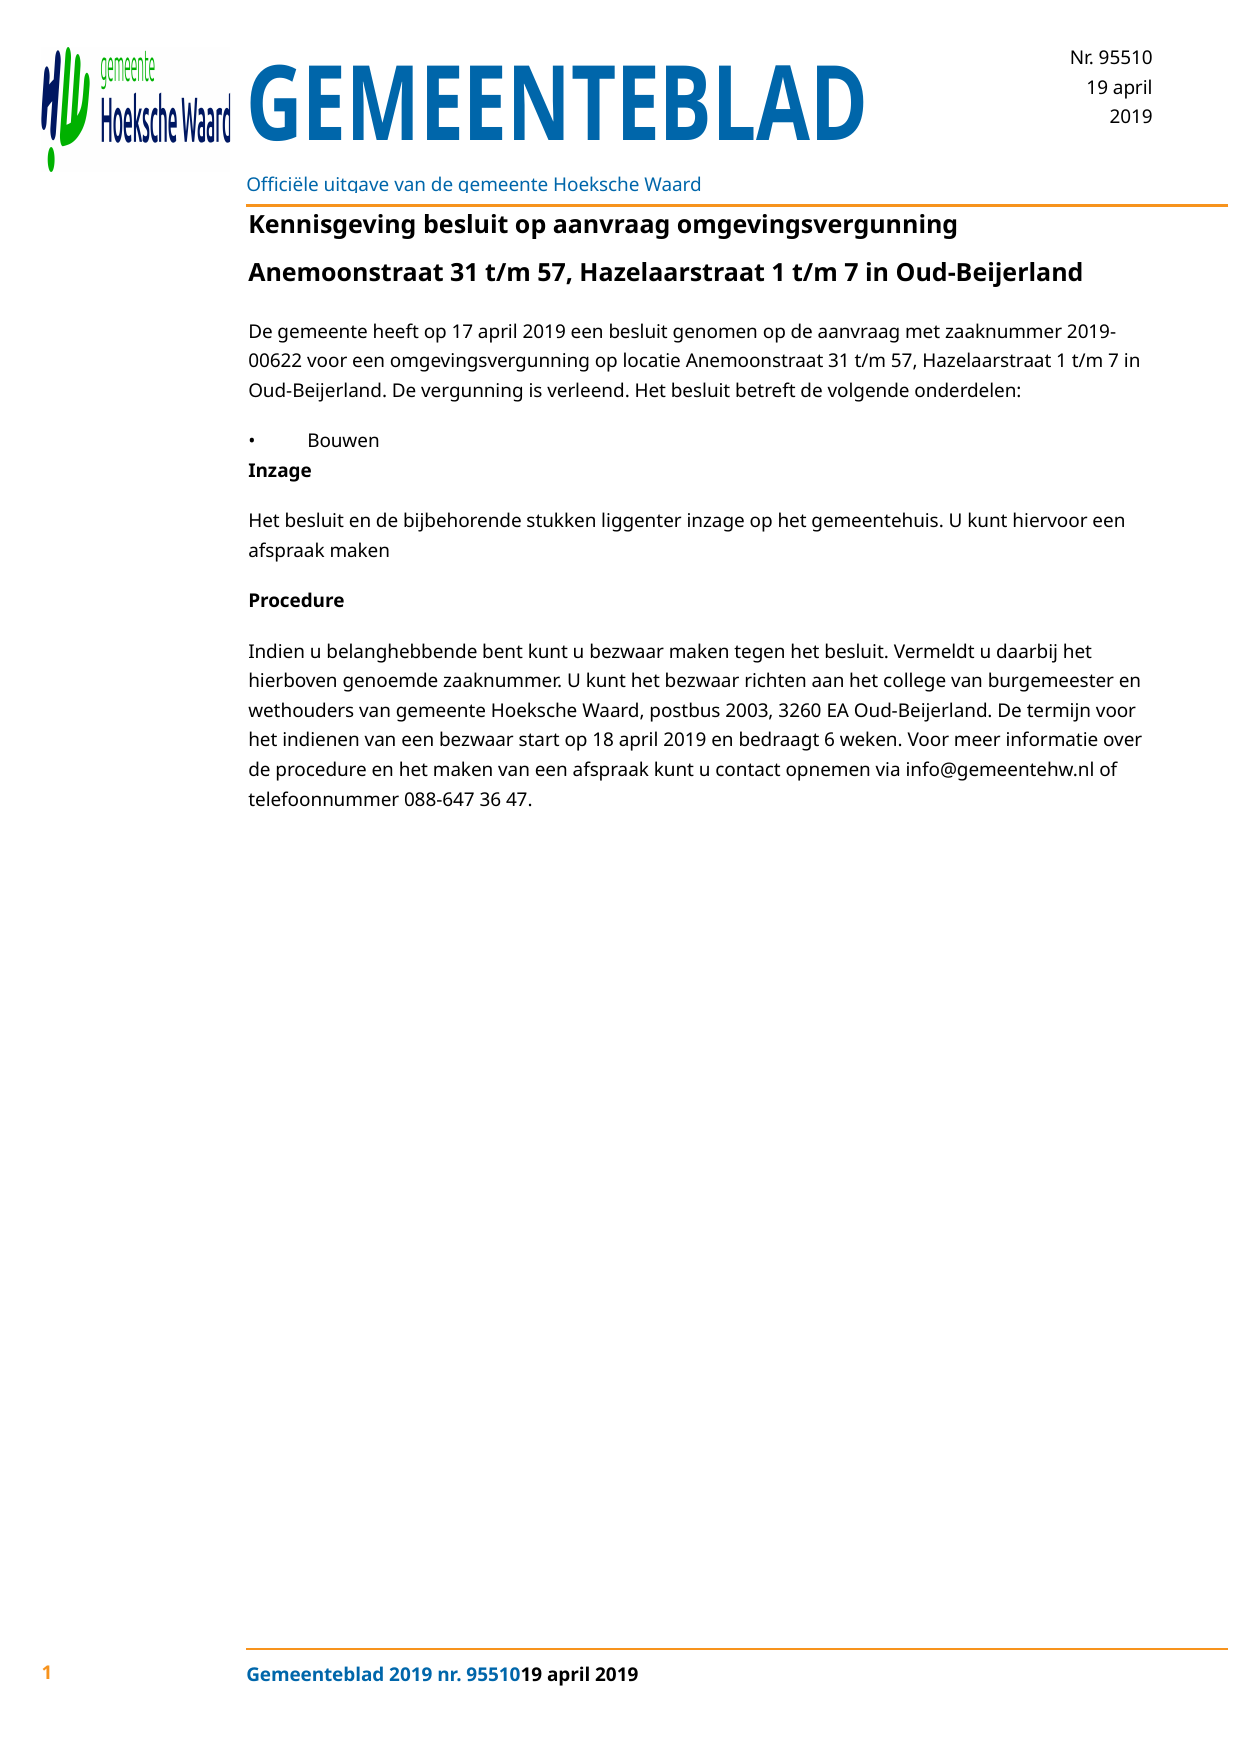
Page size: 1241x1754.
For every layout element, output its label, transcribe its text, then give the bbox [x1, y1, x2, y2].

text Het besluit en de bijbehorende stukken liggenter inzage op het gemeentehuis. U kunt hiervoor een afspraak maken [248, 507, 1152, 563]
text Inzage [248, 457, 1152, 483]
list Bouwen [248, 427, 1152, 453]
text Kennisgeving besluit op aanvraag omgevingsvergunning Anemoonstraat 31 t/m 57, Hazelaarstraat 1 t/m 7 in Oud-Beijerland [248, 207, 1152, 288]
text De gemeente heeft op 17 april 2019 een besluit genomen op de aanvraag met zaaknummer 2019-00622 voor een omgevingsvergunning op locatie Anemoonstraat 31 t/m 57, Hazelaarstraat 1 t/m 7 in Oud-Beijerland. De vergunning is verleend. Het besluit betreft de volgende onderdelen: [248, 318, 1152, 403]
picture [41, 47, 231, 172]
text Indien u belanghebbende bent kunt u bezwaar maken tegen het besluit. Vermeldt u daarbij het hierboven genoemde zaaknummer. U kunt het bezwaar richten aan het college van burgemeester en wethouders van gemeente Hoeksche Waard, postbus 2003, 3260 EA Oud-Beijerland. De termijn voor het indienen van een bezwaar start op 18 april 2019 en bedraagt 6 weken. Voor meer informatie over de procedure en het maken van een afspraak kunt u contact opnemen via info@gemeentehw.nl of telefoonnummer 088-647 36 47. [248, 638, 1152, 812]
text Procedure [248, 587, 1152, 613]
